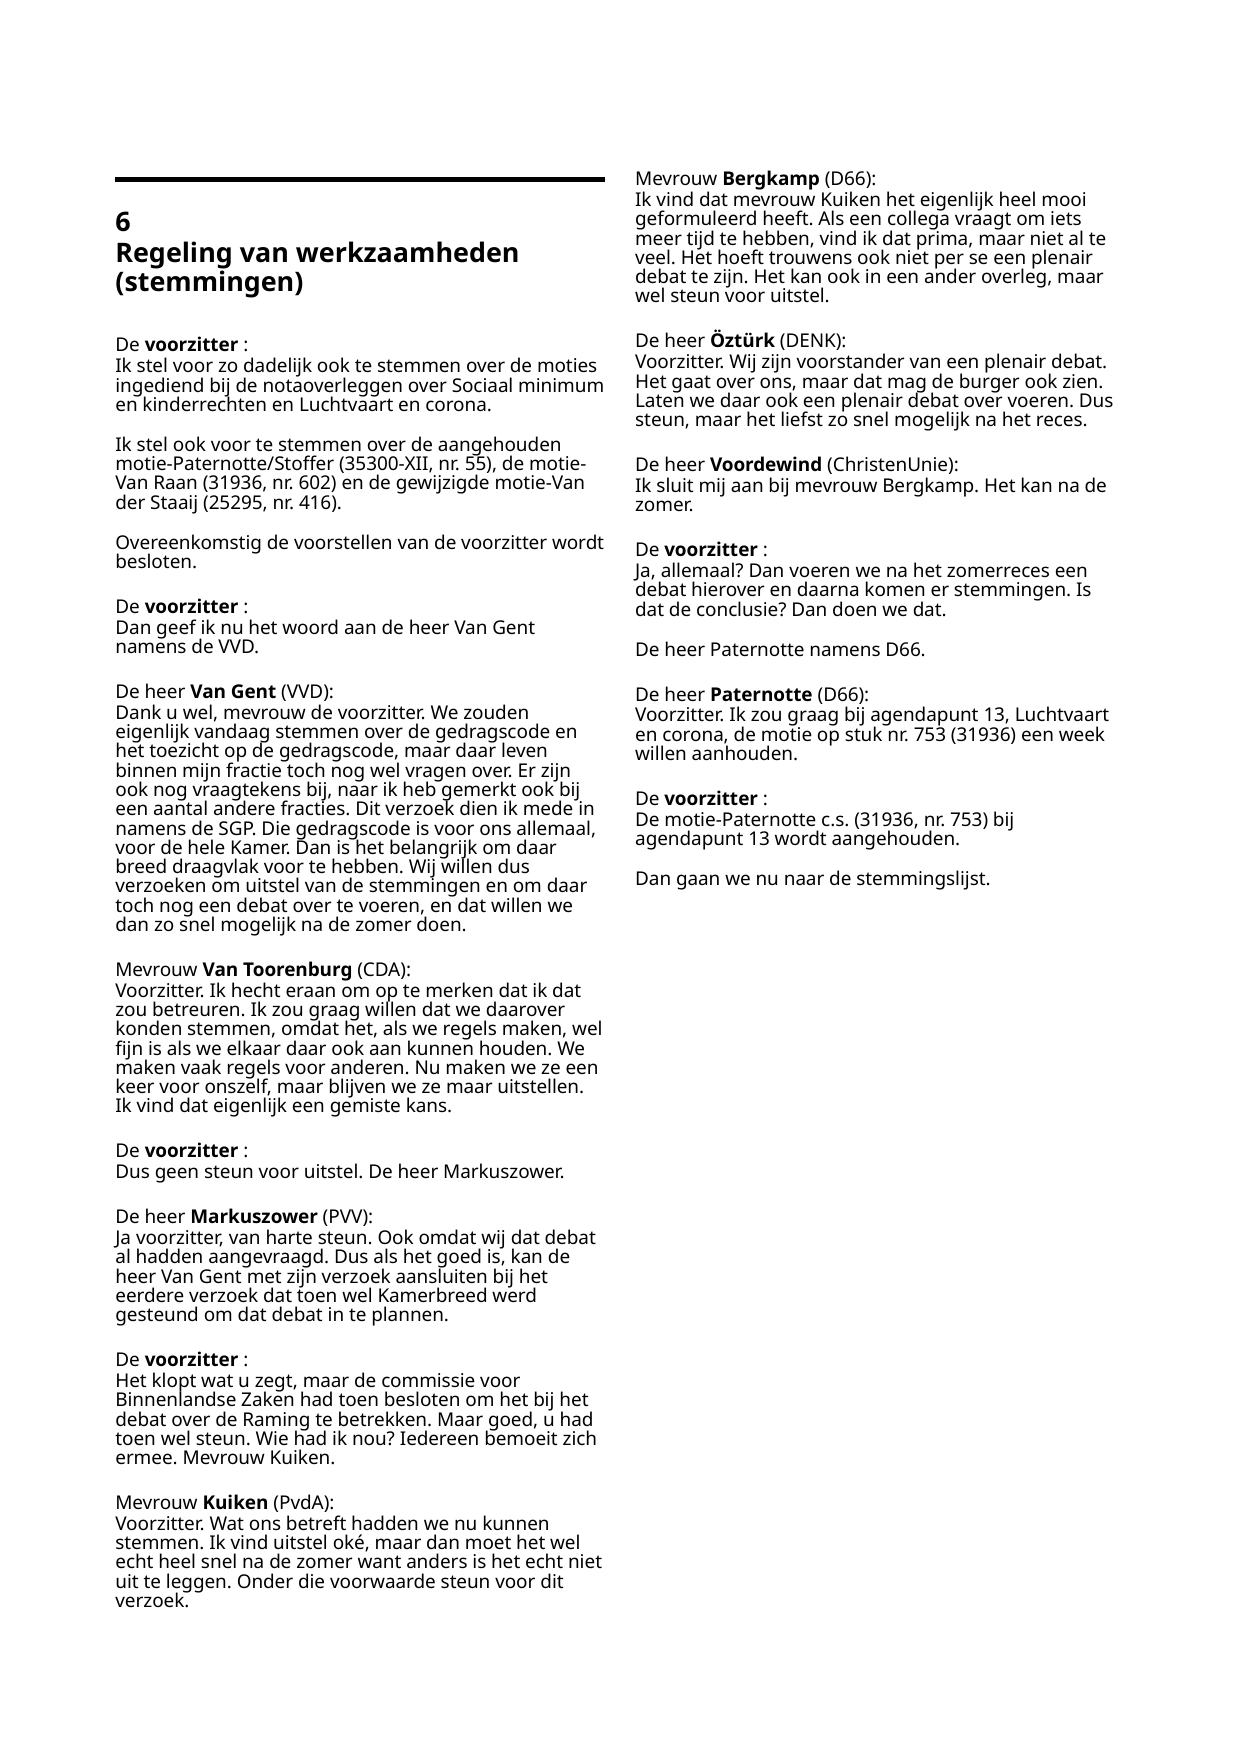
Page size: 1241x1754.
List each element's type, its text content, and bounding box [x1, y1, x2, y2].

text De voorzitter : [115, 1137, 605, 1163]
text Voorzitter. Wij zijn voorstander van een plenair debat. Het gaat over ons, maar dat mag de burger ook zien. Laten we daar ook een plenair debat over voeren. Dus steun, maar het liefst zo snel mogelijk na het reces. [635, 353, 1125, 430]
text Ik vind dat mevrouw Kuiken het eigenlijk heel mooi geformuleerd heeft. Als een collega vraagt om iets meer tijd te hebben, vind ik dat prima, maar niet al te veel. Het hoeft trouwens ook niet per se een plenair debat te zijn. Het kan ook in een ander overleg, maar wel steun voor uitstel. [635, 191, 1125, 307]
text Voorzitter. Wat ons betreft hadden we nu kunnen stemmen. Ik vind uitstel oké, maar dan moet het wel echt heel snel na de zomer want anders is het echt niet uit te leggen. Onder die voorwaarde steun voor dit verzoek. [115, 1515, 605, 1611]
text Overeenkomstig de voorstellen van de voorzitter wordt besloten. [115, 534, 605, 572]
text Ik stel voor zo dadelijk ook te stemmen over de moties ingediend bij de notaoverleggen over Sociaal minimum en kinderrechten en Luchtvaart en corona. [115, 357, 605, 415]
text Regeling van werkzaamheden (stemmingen) [115, 239, 605, 312]
text Dus geen steun voor uitstel. De heer Markuszower. [115, 1163, 605, 1182]
text Dank u wel, mevrouw de voorzitter. We zouden eigenlijk vandaag stemmen over de gedragscode en het toezicht op de gedragscode, maar daar leven binnen mijn fractie toch nog wel vragen over. Er zijn ook nog vraagtekens bij, naar ik heb gemerkt ook bij een aantal andere fracties. Dit verzoek dien ik mede in namens de SGP. Die gedragscode is voor ons allemaal, voor de hele Kamer. Dan is het belangrijk om daar breed draagvlak voor te hebben. Wij willen dus verzoeken om uitstel van de stemmingen en om daar toch nog een debat over te voeren, en dat willen we dan zo snel mogelijk na de zomer doen. [115, 704, 605, 935]
text Dan gaan we nu naar de stemmingslijst. [635, 870, 1125, 889]
text De voorzitter : [115, 1346, 605, 1372]
text Voorzitter. Ik zou graag bij agendapunt 13, Luchtvaart en corona, de motie op stuk nr. 753 (31936) een week willen aanhouden. [635, 706, 1125, 764]
text Voorzitter. Ik hecht eraan om op te merken dat ik dat zou betreuren. Ik zou graag willen dat we daarover konden stemmen, omdat het, als we regels maken, wel fijn is als we elkaar daar ook aan kunnen houden. We maken vaak regels voor anderen. Nu maken we ze een keer voor onszelf, maar blijven we ze maar uitstellen. Ik vind dat eigenlijk een gemiste kans. [115, 982, 605, 1117]
text Mevrouw Van Toorenburg (CDA): [115, 956, 605, 982]
text De voorzitter : [115, 332, 605, 357]
text De heer Van Gent (VVD): [115, 678, 605, 704]
text De heer Paternotte (D66): [635, 681, 1125, 706]
text 6 [115, 203, 605, 239]
text Ik sluit mij aan bij mevrouw Bergkamp. Het kan na de zomer. [635, 477, 1125, 516]
text Ik stel ook voor te stemmen over de aangehouden motie-Paternotte/Stoffer (35300-XII, nr. 55), de motie-Van Raan (31936, nr. 602) en de gewijzigde motie-Van der Staaij (25295, nr. 416). [115, 436, 605, 513]
text Dan geef ik nu het woord aan de heer Van Gent namens de VVD. [115, 619, 605, 657]
text De voorzitter : [635, 536, 1125, 562]
text Ja voorzitter, van harte steun. Ook omdat wij dat debat al hadden aangevraagd. Dus als het goed is, kan de heer Van Gent met zijn verzoek aansluiten bij het eerdere verzoek dat toen wel Kamerbreed werd gesteund om dat debat in te plannen. [115, 1229, 605, 1325]
text De voorzitter : [115, 593, 605, 619]
text De heer Markuszower (PVV): [115, 1203, 605, 1229]
text Mevrouw Kuiken (PvdA): [115, 1489, 605, 1515]
text Ja, allemaal? Dan voeren we na het zomerreces een debat hierover en daarna komen er stemmingen. Is dat de conclusie? Dan doen we dat. [635, 562, 1125, 620]
text De motie-Paternotte c.s. (31936, nr. 753) bij agendapunt 13 wordt aangehouden. [635, 811, 1125, 849]
text Het klopt wat u zegt, maar de commissie voor Binnenlandse Zaken had toen besloten om het bij het debat over de Raming te betrekken. Maar goed, u had toen wel steun. Wie had ik nou? Iedereen bemoeit zich ermee. Mevrouw Kuiken. [115, 1372, 605, 1468]
text De heer Paternotte namens D66. [635, 641, 1125, 660]
text De heer Öztürk (DENK): [635, 328, 1125, 353]
text Mevrouw Bergkamp (D66): [635, 165, 1125, 191]
text De heer Voordewind (ChristenUnie): [635, 451, 1125, 477]
text De voorzitter : [635, 785, 1125, 811]
